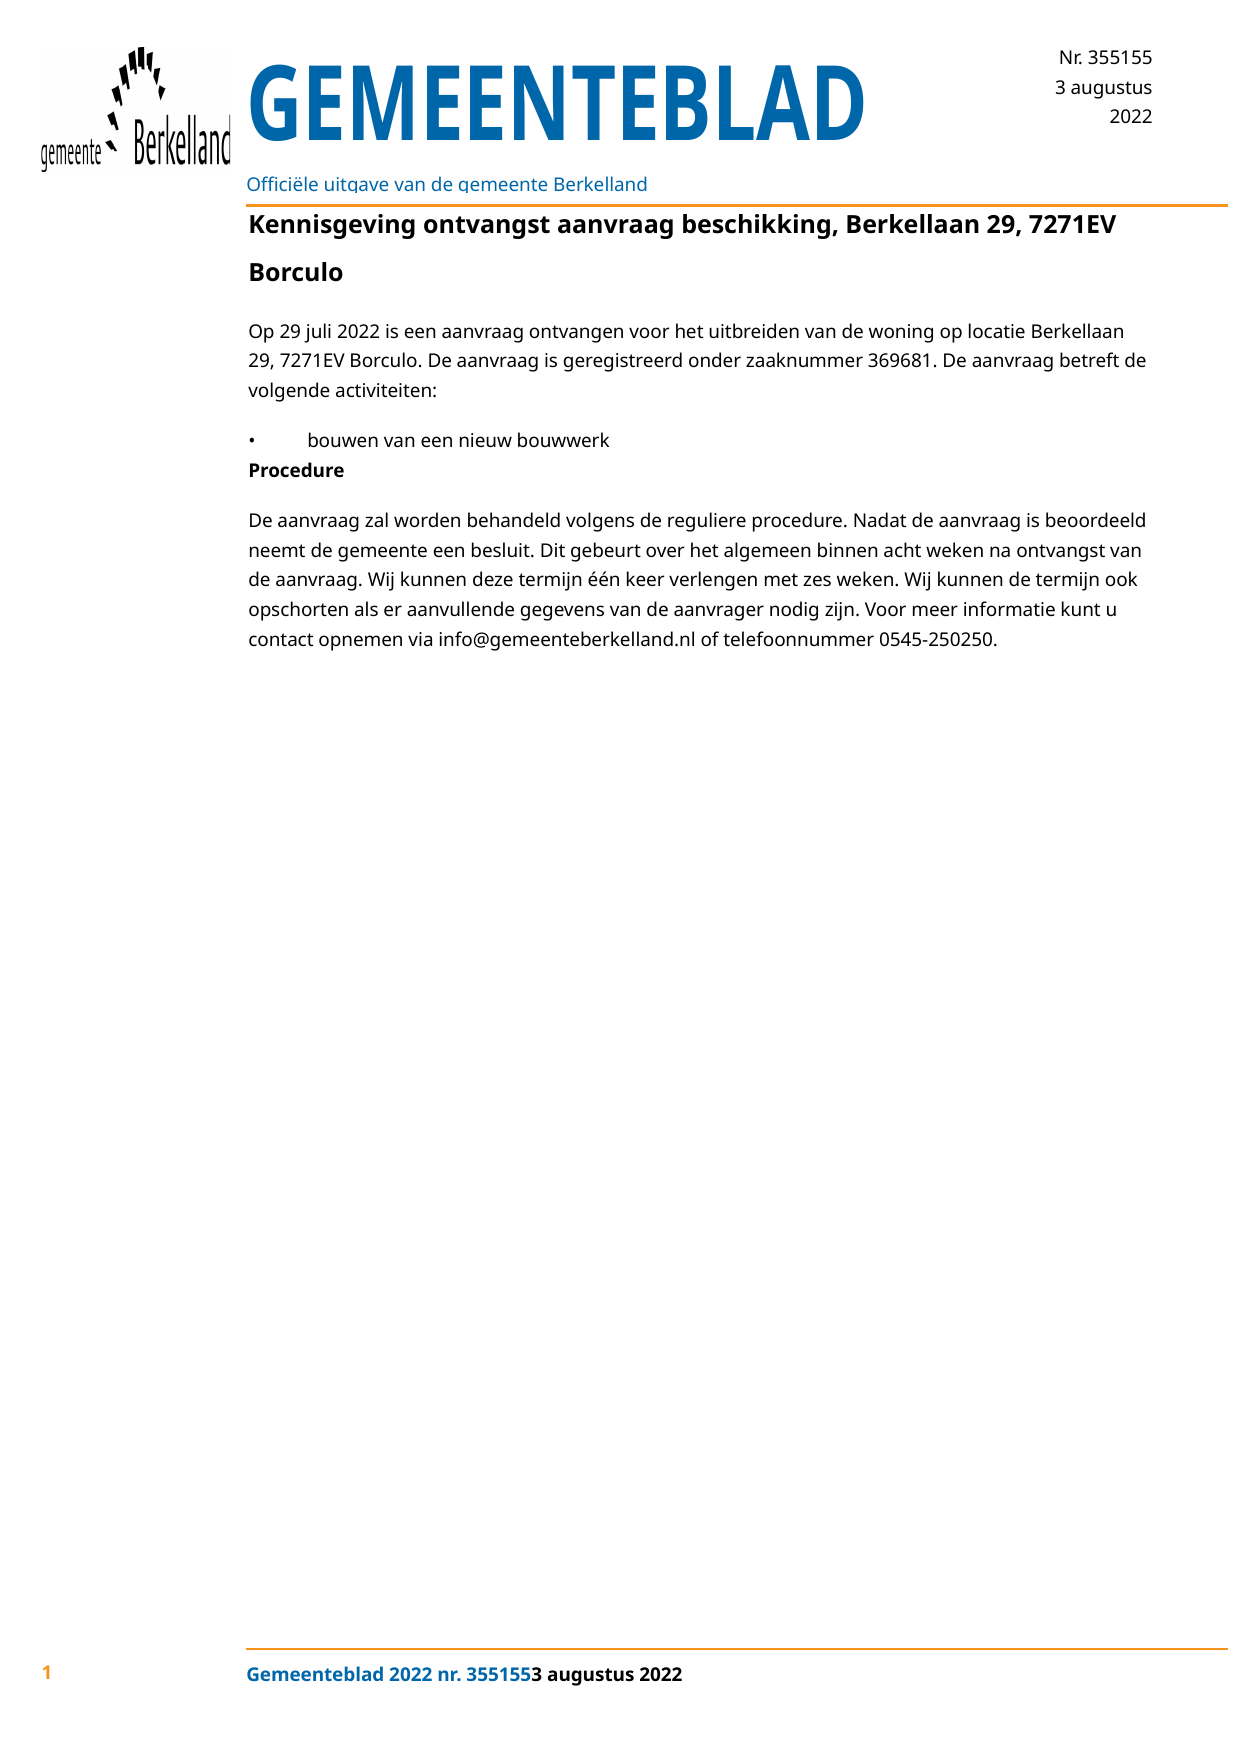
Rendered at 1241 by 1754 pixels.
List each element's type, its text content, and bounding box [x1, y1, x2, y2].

picture [41, 47, 231, 172]
list bouwen van een nieuw bouwwerk [248, 427, 1152, 453]
text Op 29 juli 2022 is een aanvraag ontvangen voor het uitbreiden van de woning op locatie Berkellaan 29, 7271EV Borculo. De aanvraag is geregistreerd onder zaaknummer 369681. De aanvraag betreft de volgende activiteiten: [248, 318, 1152, 403]
text Procedure [248, 457, 1152, 483]
text Kennisgeving ontvangst aanvraag beschikking, Berkellaan 29, 7271EV Borculo [248, 207, 1152, 288]
text De aanvraag zal worden behandeld volgens de reguliere procedure. Nadat de aanvraag is beoordeeld neemt de gemeente een besluit. Dit gebeurt over het algemeen binnen acht weken na ontvangst van de aanvraag. Wij kunnen deze termijn één keer verlengen met zes weken. Wij kunnen de termijn ook opschorten als er aanvullende gegevens van de aanvrager nodig zijn. Voor meer informatie kunt u contact opnemen via info@gemeenteberkelland.nl of telefoonnummer 0545-250250. [248, 507, 1152, 652]
